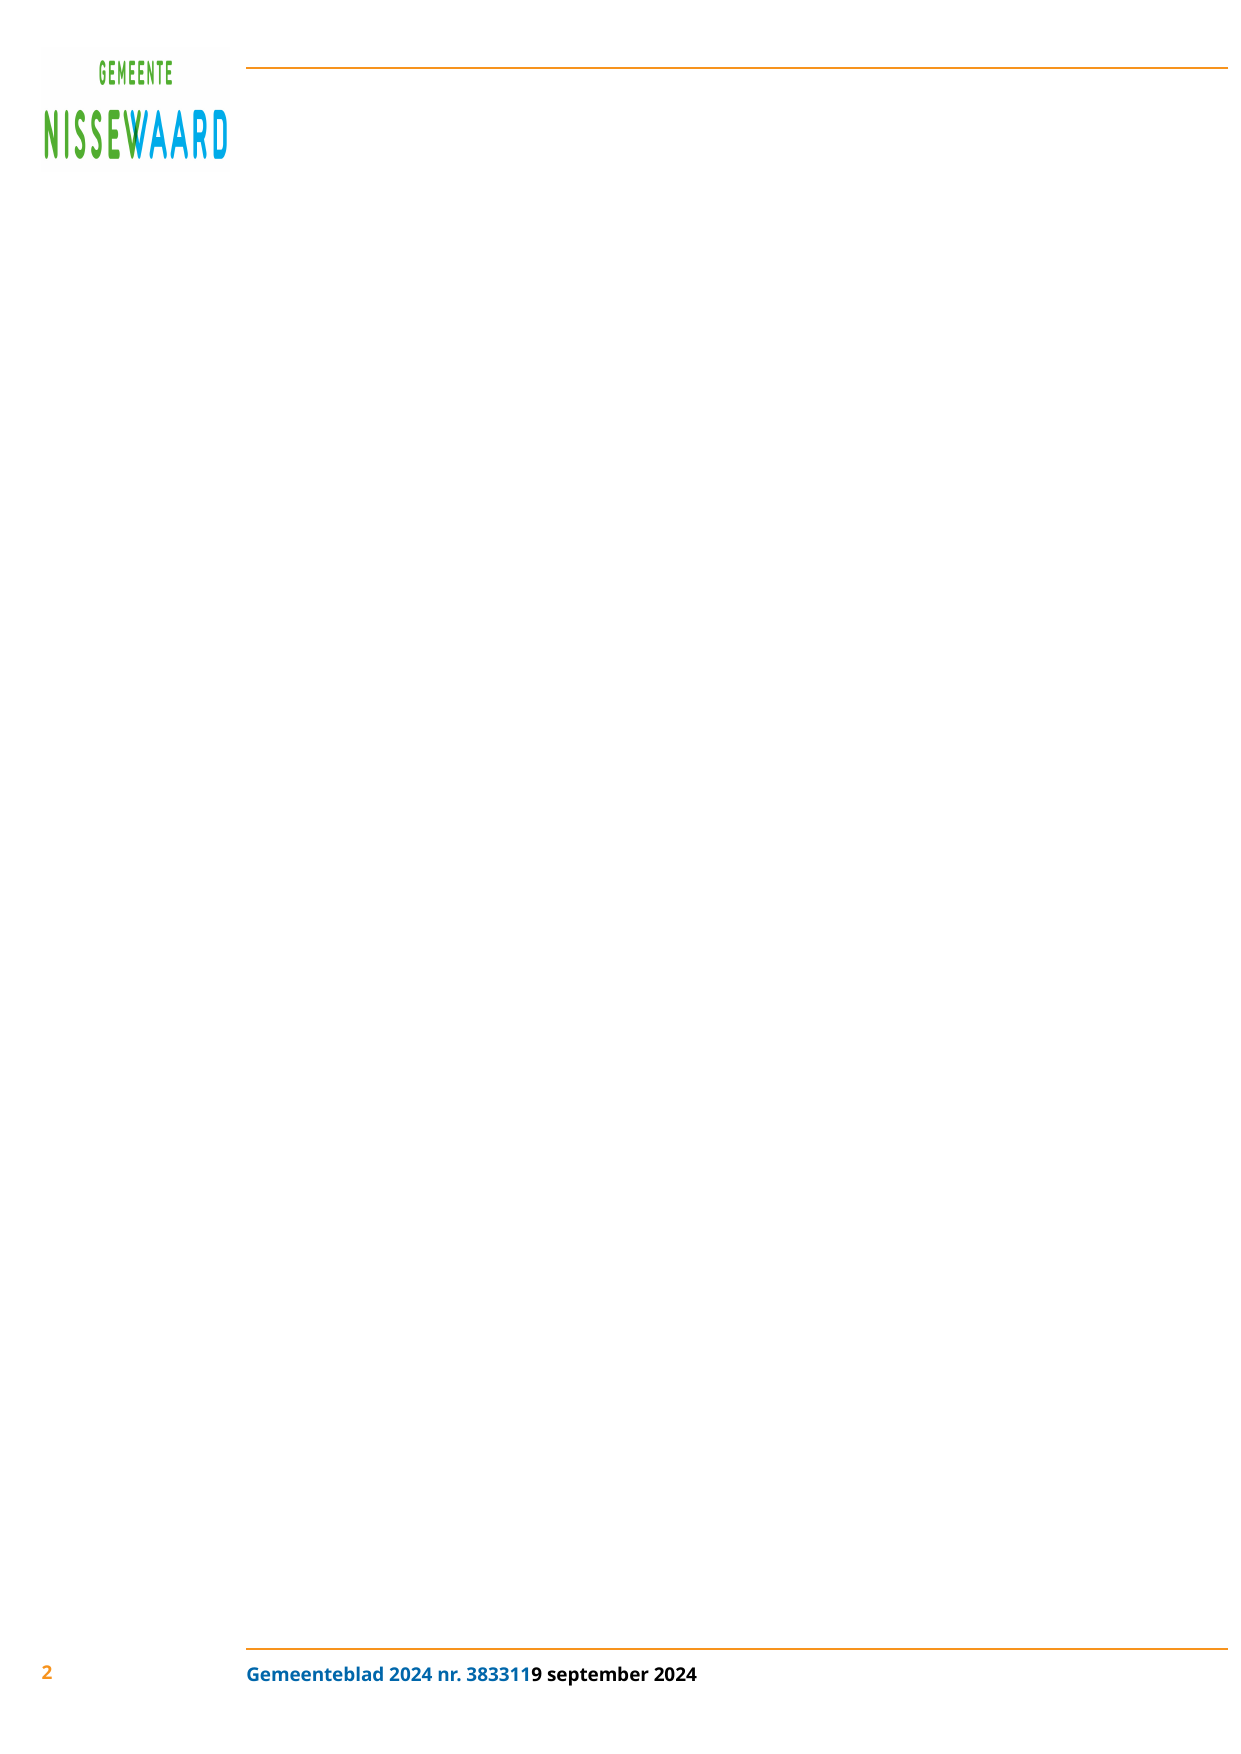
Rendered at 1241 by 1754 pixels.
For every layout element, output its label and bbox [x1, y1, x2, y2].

picture [41, 47, 231, 172]
